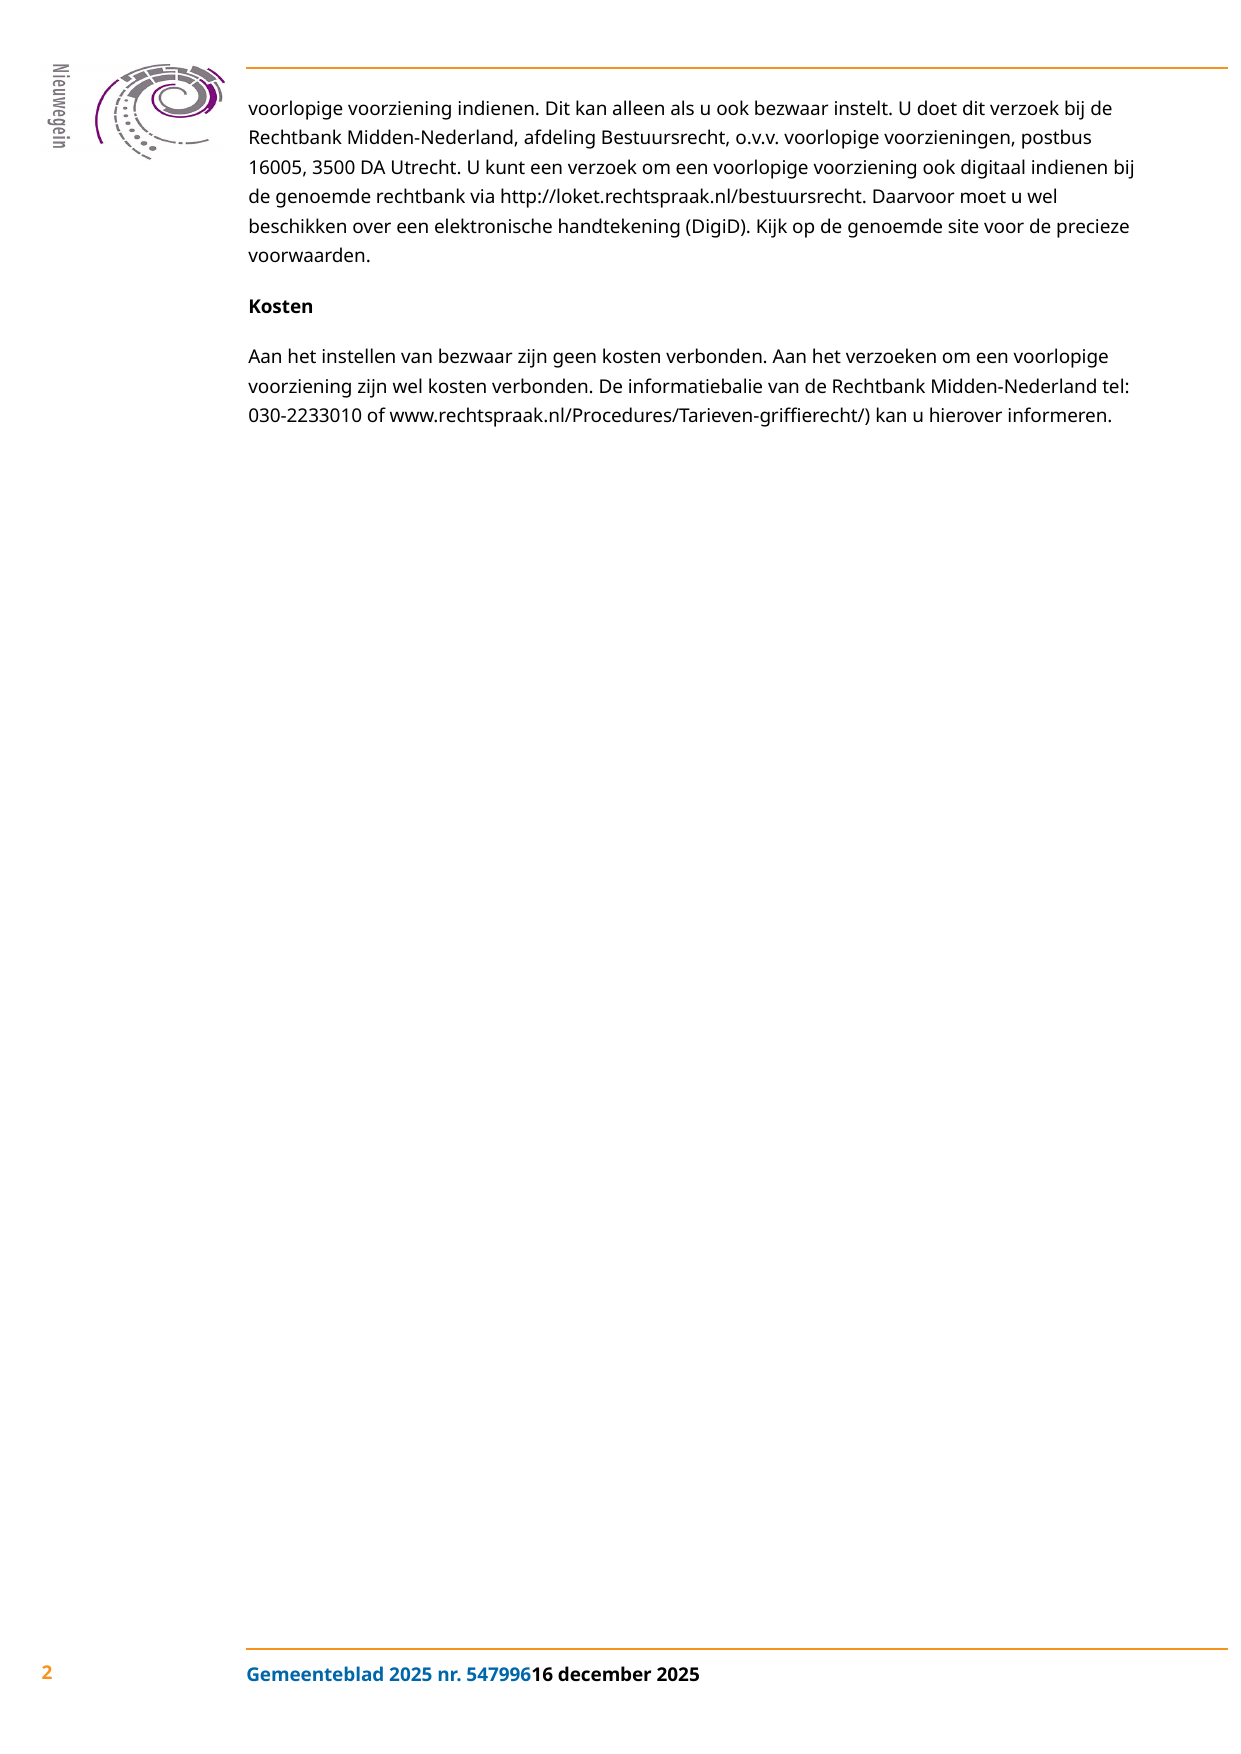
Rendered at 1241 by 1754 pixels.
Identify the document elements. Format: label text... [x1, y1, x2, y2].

text Aan het instellen van bezwaar zijn geen kosten verbonden. Aan het verzoeken om een voorlopige voorziening zijn wel kosten verbonden. De informatiebalie van de Rechtbank Midden-Nederland tel: 030-2233010 of www.rechtspraak.nl/Procedures/Tarieven-griffierecht/) kan u hierover informeren. [248, 343, 1152, 428]
text Kosten [248, 293, 1152, 319]
picture [41, 47, 231, 172]
text voorlopige voorziening indienen. Dit kan alleen als u ook bezwaar instelt. U doet dit verzoek bij de Rechtbank Midden-Nederland, afdeling Bestuursrecht, o.v.v. voorlopige voorzieningen, postbus 16005, 3500 DA Utrecht. U kunt een verzoek om een voorlopige voorziening ook digitaal indienen bij de genoemde rechtbank via http://loket.rechtspraak.nl/bestuursrecht. Daarvoor moet u wel beschikken over een elektronische handtekening (DigiD). Kijk op de genoemde site voor de precieze voorwaarden. [248, 95, 1152, 268]
